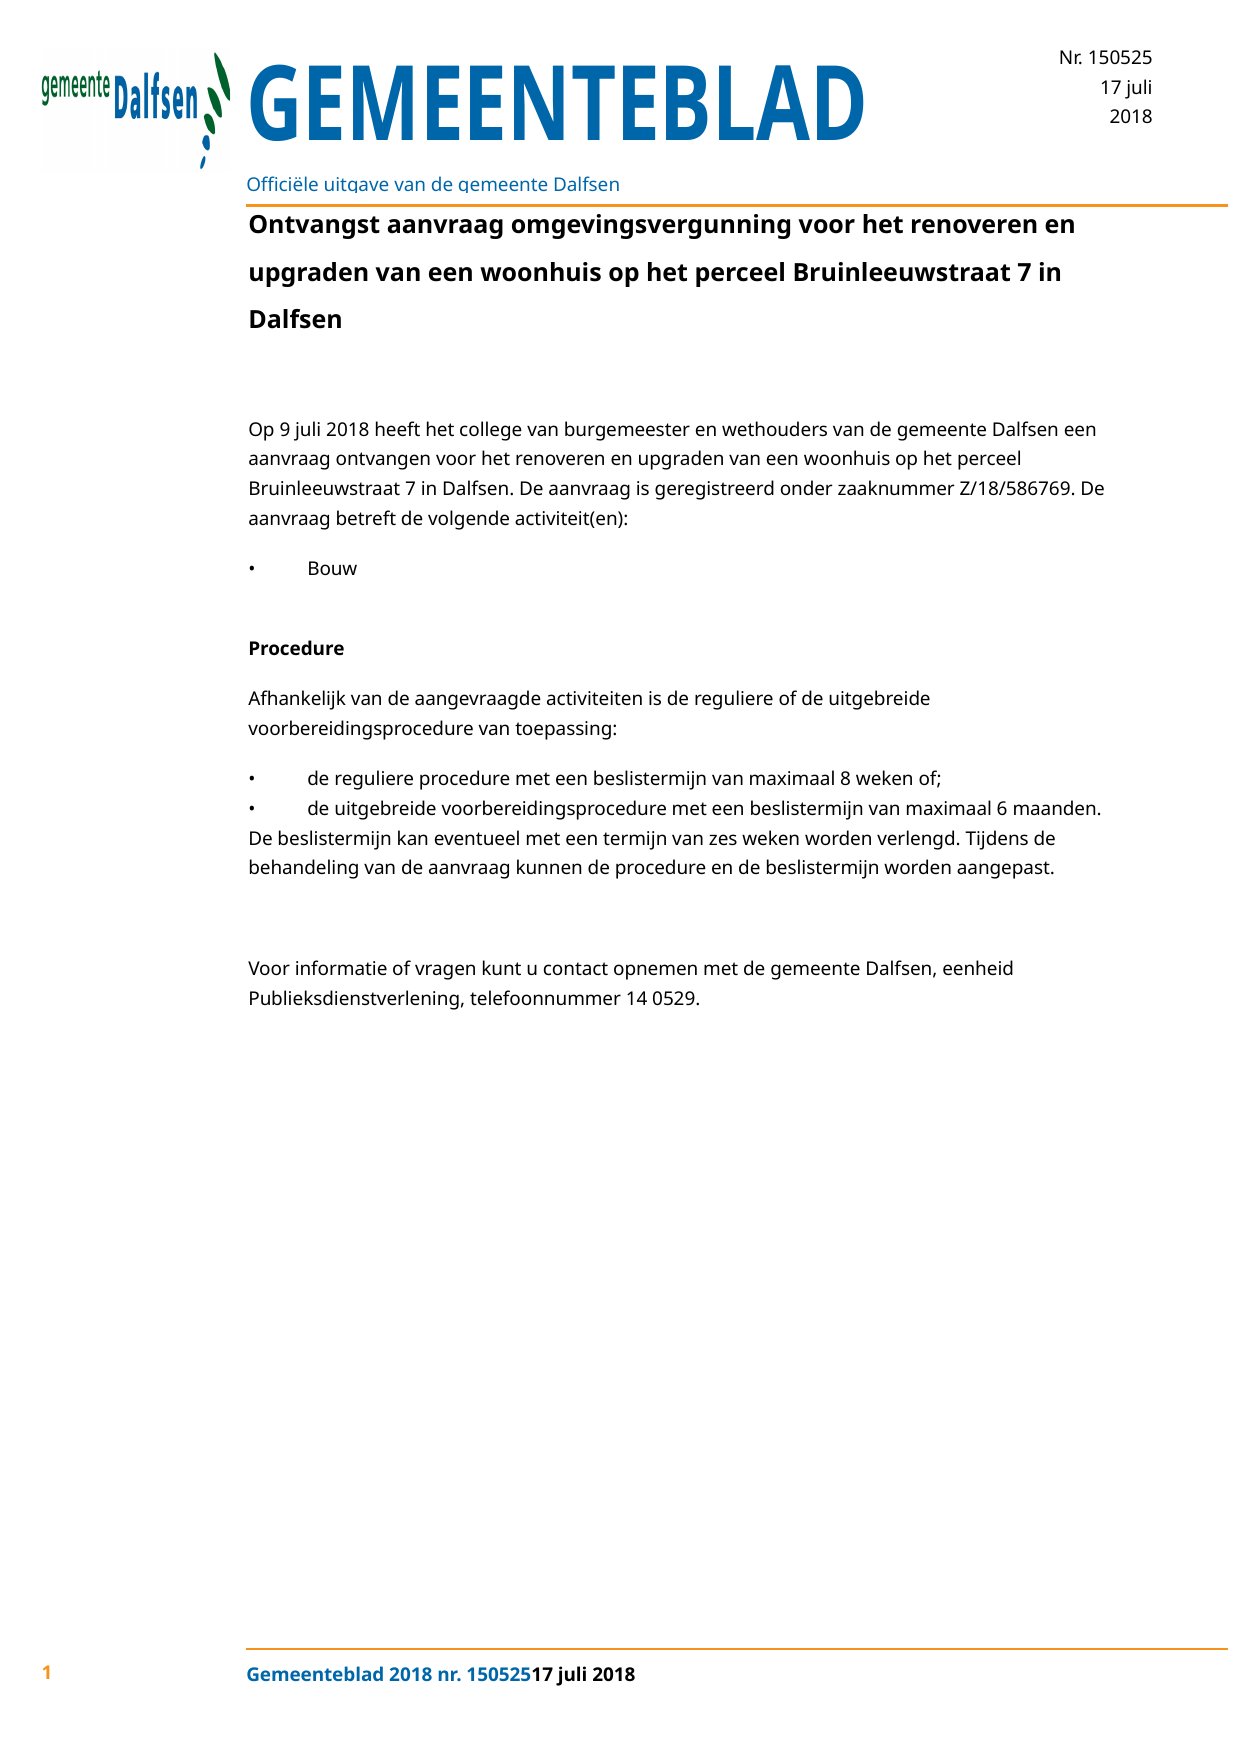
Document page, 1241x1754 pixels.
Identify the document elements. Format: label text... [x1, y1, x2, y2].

text De beslistermijn kan eventueel met een termijn van zes weken worden verlengd. Tijdens de behandeling van de aanvraag kunnen de procedure en de beslistermijn worden aangepast. [248, 825, 1152, 880]
text Procedure [248, 635, 1152, 661]
text Ontvangst aanvraag omgevingsvergunning voor het renoveren en upgraden van een woonhuis op het perceel Bruinleeuwstraat 7 in Dalfsen [248, 207, 1152, 336]
list de uitgebreide voorbereidingsprocedure met een beslistermijn van maximaal 6 maanden. [248, 795, 1152, 821]
text Op 9 juli 2018 heeft het college van burgemeester en wethouders van de gemeente Dalfsen een aanvraag ontvangen voor het renoveren en upgraden van een woonhuis op het perceel Bruinleeuwstraat 7 in Dalfsen. De aanvraag is geregistreerd onder zaaknummer Z/18/586769. De aanvraag betreft de volgende activiteit(en): [248, 416, 1152, 530]
text Voor informatie of vragen kunt u contact opnemen met de gemeente Dalfsen, eenheid Publieksdienstverlening, telefoonnummer 14 0529. [248, 955, 1152, 1010]
picture [41, 47, 231, 172]
list de reguliere procedure met een beslistermijn van maximaal 8 weken of; [248, 766, 1152, 791]
text Afhankelijk van de aangevraagde activiteiten is de reguliere of de uitgebreide voorbereidingsprocedure van toepassing: [248, 686, 1152, 741]
list Bouw [248, 555, 1152, 581]
